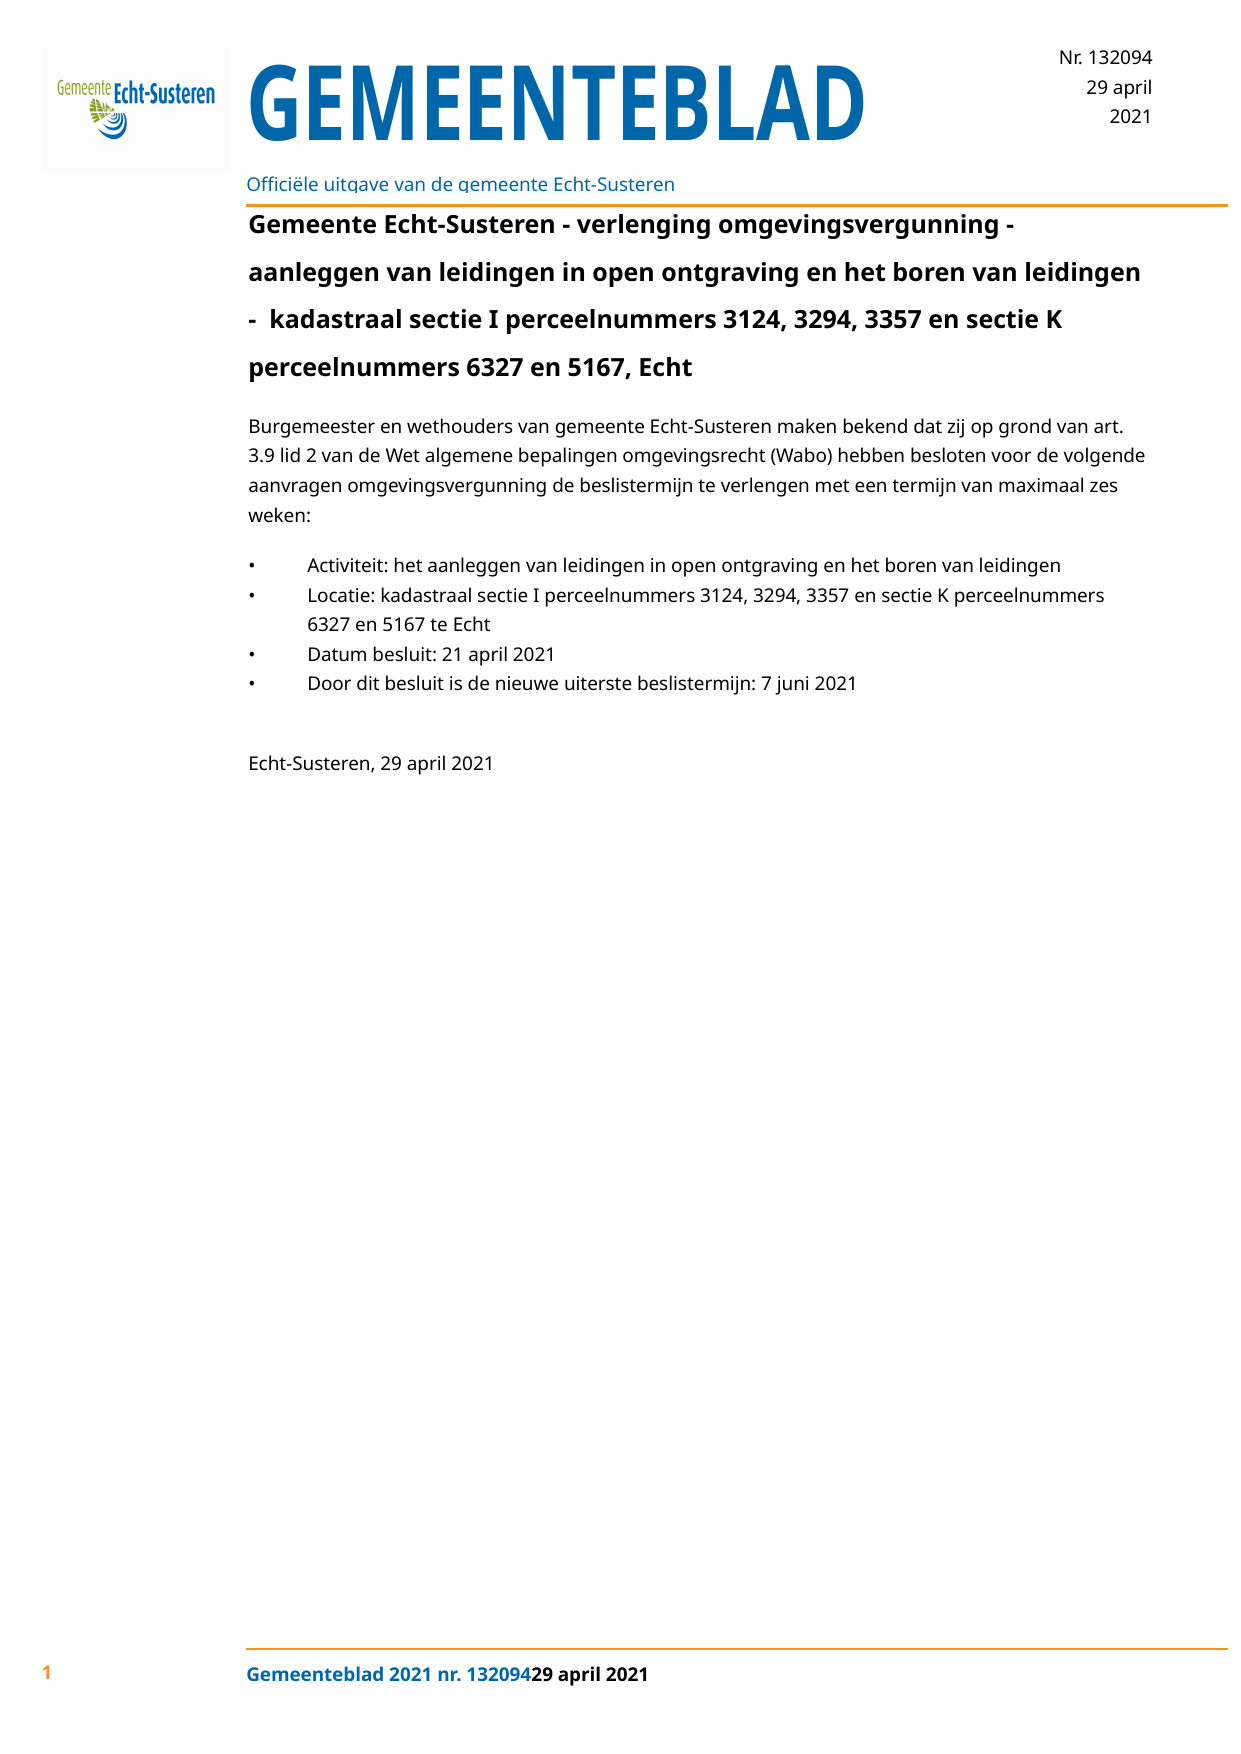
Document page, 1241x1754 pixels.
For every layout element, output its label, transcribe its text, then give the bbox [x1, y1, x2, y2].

list Locatie: kadastraal sectie I perceelnummers 3124, 3294, 3357 en sectie K perceelnummers 6327 en 5167 te Echt [248, 582, 1152, 637]
text Echt-Susteren, 29 april 2021 [248, 751, 1152, 776]
list Activiteit: het aanleggen van leidingen in open ontgraving en het boren van leidingen [248, 552, 1152, 578]
text Gemeente Echt-Susteren - verlenging omgevingsvergunning - aanleggen van leidingen in open ontgraving en het boren van leidingen - kadastraal sectie I perceelnummers 3124, 3294, 3357 en sectie K perceelnummers 6327 en 5167, Echt [248, 207, 1152, 384]
list Datum besluit: 21 april 2021 [248, 641, 1152, 667]
text Burgemeester en wethouders van gemeente Echt-Susteren maken bekend dat zij op grond van art. 3.9 lid 2 van de Wet algemene bepalingen omgevingsrecht (Wabo) hebben besloten voor de volgende aanvragen omgevingsvergunning de beslistermijn te verlengen met een termijn van maximaal zes weken: [248, 413, 1152, 528]
picture [41, 47, 231, 172]
list Door dit besluit is de nieuwe uiterste beslistermijn: 7 juni 2021 [248, 671, 1152, 696]
